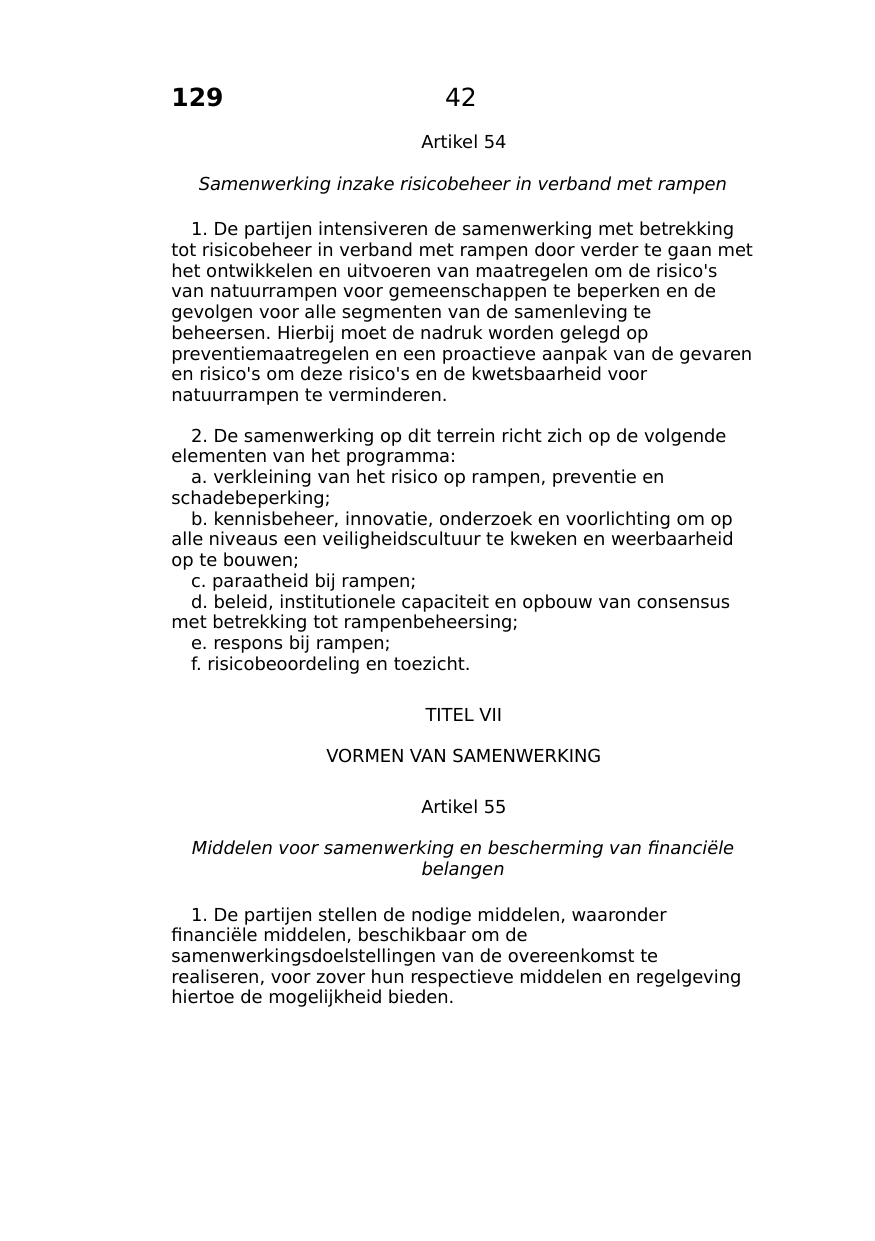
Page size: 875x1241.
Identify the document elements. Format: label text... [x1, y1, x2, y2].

text 1. De partijen intensiveren de samenwerking met betrekking tot risicobeheer in verband met rampen door verder te gaan met het ontwikkelen en uitvoeren van maatregelen om de risico's van natuurrampen voor gemeenschappen te beperken en de gevolgen voor alle segmenten van de samenleving te beheersen. Hierbij moet de nadruk worden gelegd op preventiemaatregelen en een proactieve aanpak van de gevaren en risico's om deze risico's en de kwetsbaarheid voor natuurrampen te verminderen. [171, 219, 756, 406]
subtitle TITEL VII VORMEN VAN SAMENWERKING [171, 704, 756, 767]
subtitle Artikel 54 Samenwerking inzake risicobeheer in verband met rampen [171, 132, 756, 194]
text c. paraatheid bij rampen; [171, 571, 756, 591]
subtitle Artikel 55 Middelen voor samenwerking en bescherming van financiële belangen [171, 797, 756, 879]
text e. respons bij rampen; [171, 633, 756, 654]
text f. risicobeoordeling en toezicht. [171, 654, 756, 674]
text 2. De samenwerking op dit terrein richt zich op de volgende elementen van het programma: [171, 426, 756, 467]
text d. beleid, institutionele capaciteit en opbouw van consensus met betrekking tot rampenbeheersing; [171, 591, 756, 633]
text b. kennisbeheer, innovatie, onderzoek en voorlichting om op alle niveaus een veiligheidscultuur te kweken en weerbaarheid op te bouwen; [171, 508, 756, 571]
text 1. De partijen stellen de nodige middelen, waaronder financiële middelen, beschikbaar om de samenwerkingsdoelstellingen van de overeenkomst te realiseren, voor zover hun respectieve middelen en regelgeving hiertoe de mogelijkheid bieden. [171, 904, 756, 1008]
text a. verkleining van het risico op rampen, preventie en schadebeperking; [171, 467, 756, 508]
